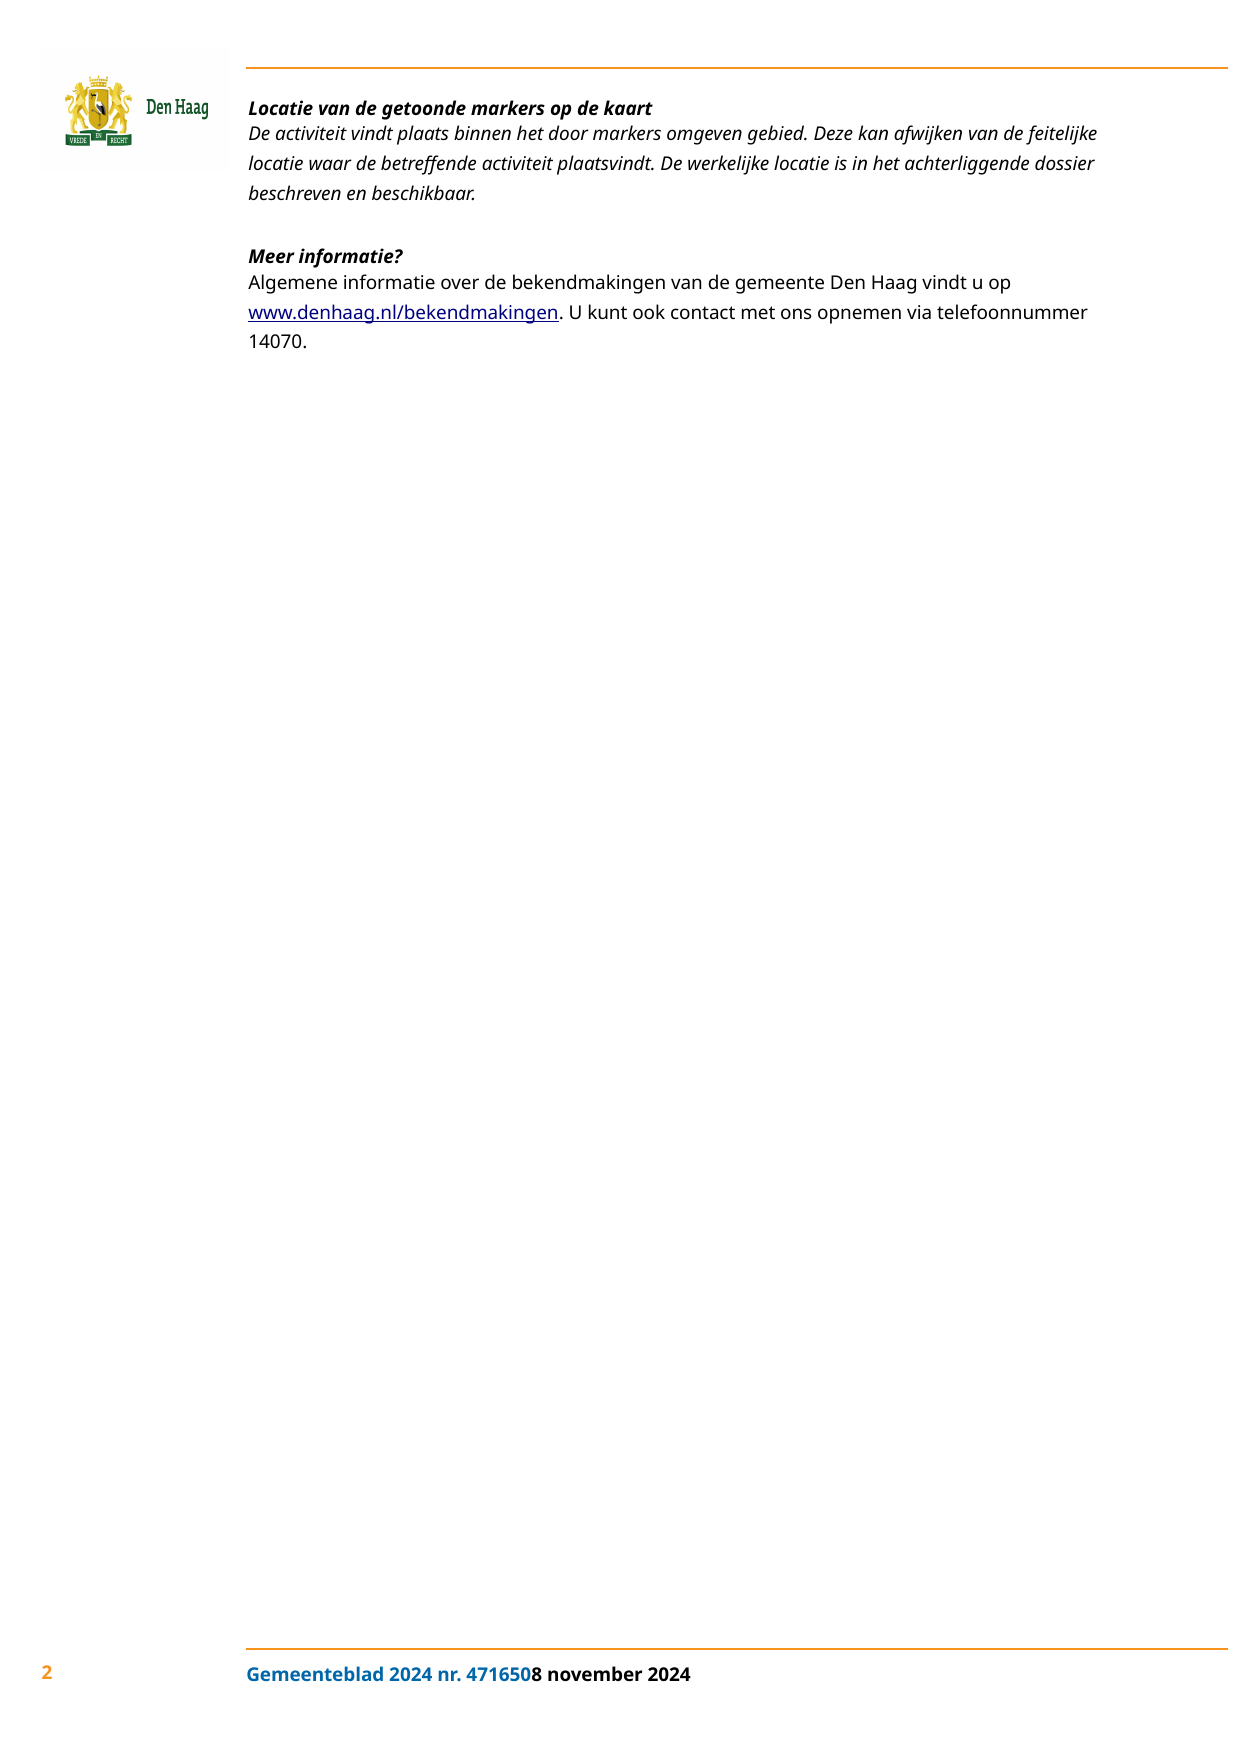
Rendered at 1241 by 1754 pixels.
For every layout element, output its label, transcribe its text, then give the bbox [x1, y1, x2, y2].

text De activiteit vindt plaats binnen het door markers omgeven gebied. Deze kan afwijken van de feitelijke locatie waar de betreffende activiteit plaatsvindt. De werkelijke locatie is in het achterliggende dossier beschreven en beschikbaar. [248, 121, 1152, 205]
text Algemene informatie over de bekendmakingen van de gemeente Den Haag vindt u op www.denhaag.nl/bekendmakingen. U kunt ook contact met ons opnemen via telefoonnummer 14070. [248, 269, 1152, 354]
text Locatie van de getoonde markers op de kaart [248, 95, 1152, 121]
text Meer informatie? [248, 244, 1152, 269]
picture [41, 47, 231, 172]
